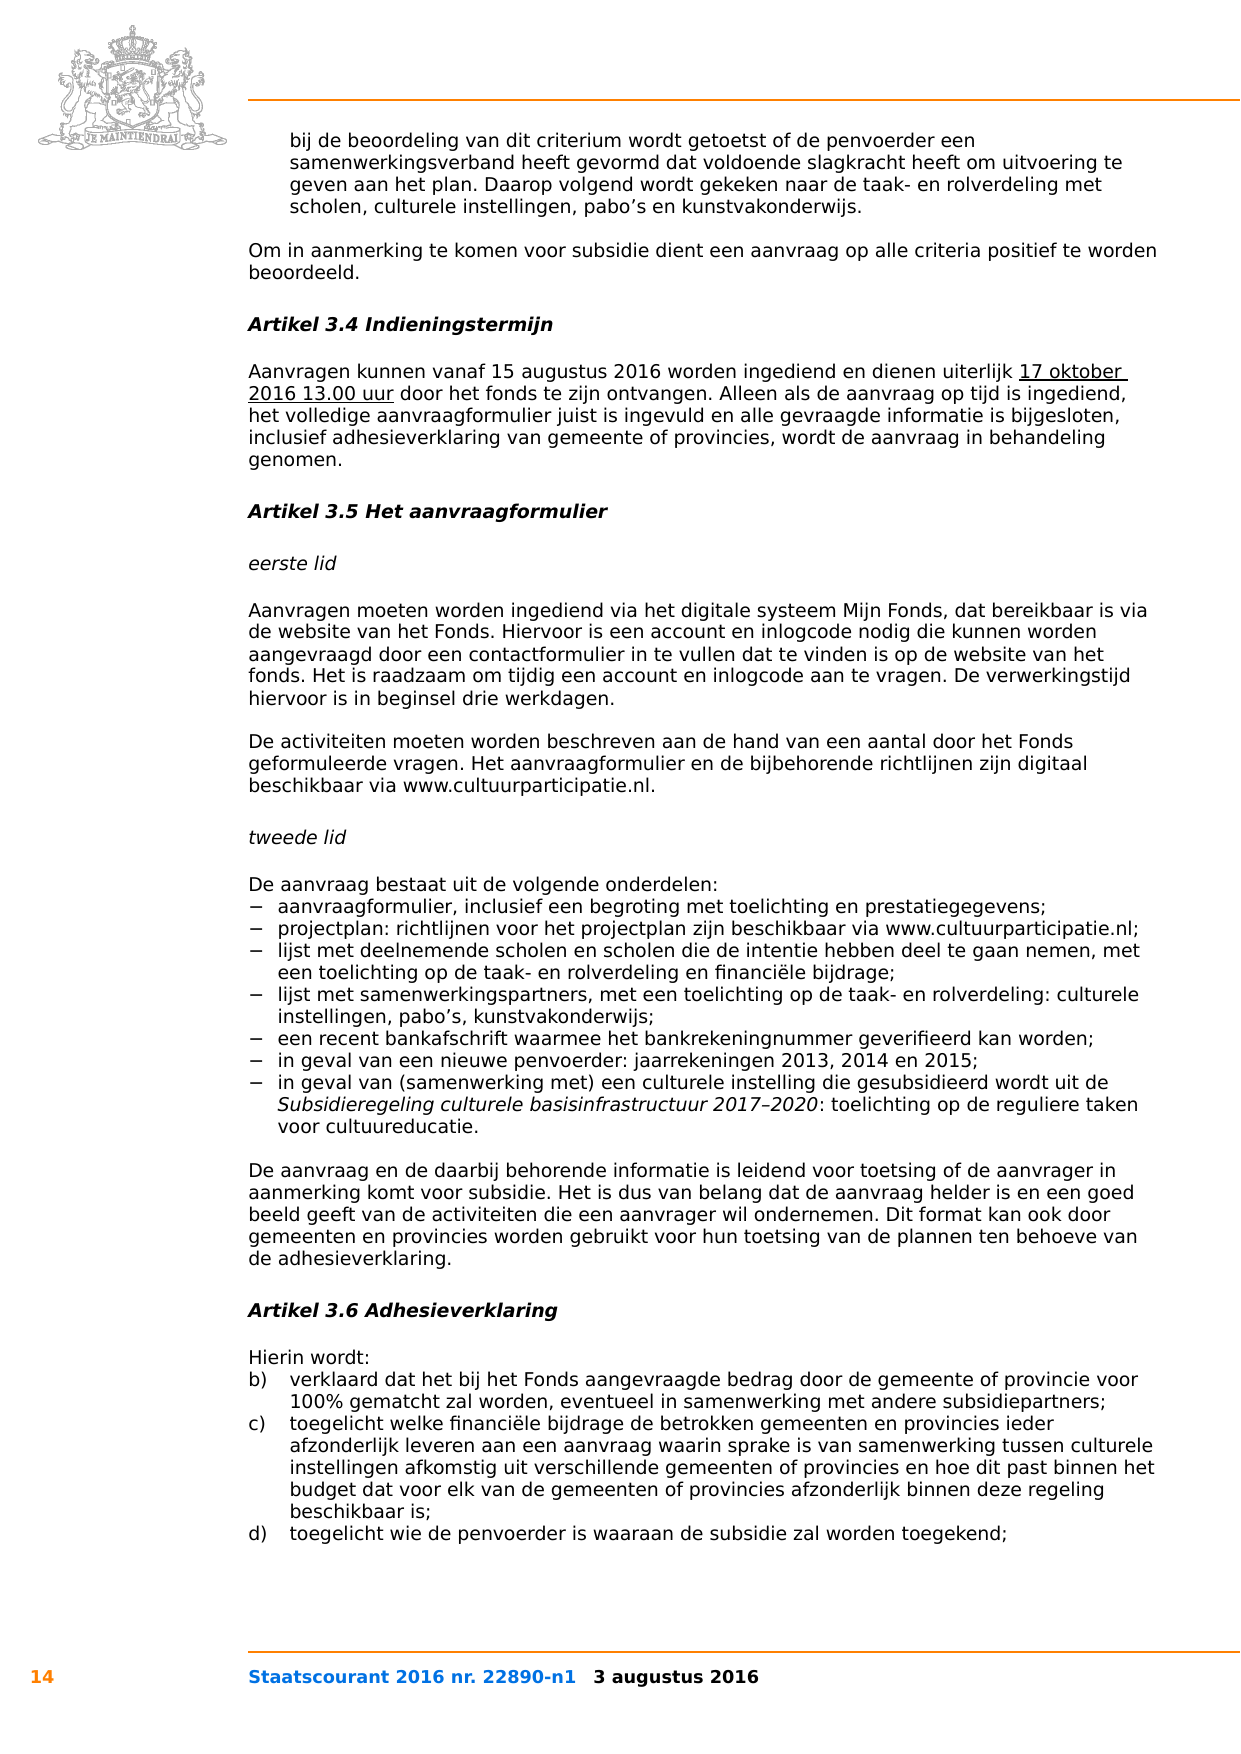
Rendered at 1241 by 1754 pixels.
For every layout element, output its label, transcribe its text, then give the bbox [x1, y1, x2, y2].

subtitle tweede lid [248, 827, 1163, 849]
text d) toegelicht wie de penvoerder is waaraan de subsidie zal worden toegekend; [248, 1522, 1163, 1544]
text Aanvragen moeten worden ingediend via het digitale systeem Mijn Fonds, dat bereikbaar is via de website van het Fonds. Hiervoor is een account en inlogcode nodig die kunnen worden aangevraagd door een contactformulier in te vullen dat te vinden is op de website van het fonds. Het is raadzaam om tijdig een account en inlogcode aan te vragen. De verwerkingstijd hiervoor is in beginsel drie werkdagen. [248, 599, 1163, 709]
text Aanvragen kunnen vanaf 15 augustus 2016 worden ingediend en dienen uiterlijk 17 oktober 2016 13.00 uur door het fonds te zijn ontvangen. Alleen als de aanvraag op tijd is ingediend, het volledige aanvraagformulier juist is ingevuld en alle gevraagde informatie is bijgesloten, inclusief adhesieverklaring van gemeente of provincies, wordt de aanvraag in behandeling genomen. [248, 361, 1163, 471]
text b) verklaard dat het bij het Fonds aangevraagde bedrag door de gemeente of provincie voor 100% gematcht zal worden, eventueel in samenwerking met andere subsidiepartners; [248, 1369, 1163, 1413]
text bij de beoordeling van dit criterium wordt getoetst of de penvoerder een samenwerkingsverband heeft gevormd dat voldoende slagkracht heeft om uitvoering te geven aan het plan. Daarop volgend wordt gekeken naar de taak- en rolverdeling met scholen, culturele instellingen, pabo’s en kunstvakonderwijs. [289, 130, 1163, 218]
picture [38, 25, 227, 150]
text c) toegelicht welke financiële bijdrage de betrokken gemeenten en provincies ieder afzonderlijk leveren aan een aanvraag waarin sprake is van samenwerking tussen culturele instellingen afkomstig uit verschillende gemeenten of provincies en hoe dit past binnen het budget dat voor elk van de gemeenten of provincies afzonderlijk binnen deze regeling beschikbaar is; [248, 1413, 1163, 1522]
text − in geval van (samenwerking met) een culturele instelling die gesubsidieerd wordt uit de Subsidieregeling culturele basisinfrastructuur 2017–2020: toelichting op de reguliere taken voor cultuureducatie. [248, 1072, 1163, 1138]
subtitle Artikel 3.6 Adhesieverklaring [248, 1300, 1163, 1322]
text De aanvraag bestaat uit de volgende onderdelen: [248, 874, 1163, 896]
subtitle Artikel 3.4 Indieningstermijn [248, 314, 1163, 336]
text De aanvraag en de daarbij behorende informatie is leidend voor toetsing of de aanvrager in aanmerking komt voor subsidie. Het is dus van belang dat de aanvraag helder is en een goed beeld geeft van de activiteiten die een aanvrager wil ondernemen. Dit format kan ook door gemeenten en provincies worden gebruikt voor hun toetsing van de plannen ten behoeve van de adhesieverklaring. [248, 1160, 1163, 1270]
subtitle Artikel 3.5 Het aanvraagformulier [248, 501, 1163, 522]
text − lijst met deelnemende scholen en scholen die de intentie hebben deel te gaan nemen, met een toelichting op de taak- en rolverdeling en financiële bijdrage; [248, 940, 1163, 984]
text De activiteiten moeten worden beschreven aan de hand van een aantal door het Fonds geformuleerde vragen. Het aanvraagformulier en de bijbehorende richtlijnen zijn digitaal beschikbaar via www.cultuurparticipatie.nl. [248, 731, 1163, 797]
text Om in aanmerking te komen voor subsidie dient een aanvraag op alle criteria positief te worden beoordeeld. [248, 240, 1163, 284]
subtitle eerste lid [248, 552, 1163, 574]
text − een recent bankafschrift waarmee het bankrekeningnummer geverifieerd kan worden; [248, 1028, 1163, 1050]
text − projectplan: richtlijnen voor het projectplan zijn beschikbaar via www.cultuurparticipatie.nl; [248, 918, 1163, 940]
text − lijst met samenwerkingspartners, met een toelichting op de taak- en rolverdeling: culturele instellingen, pabo’s, kunstvakonderwijs; [248, 984, 1163, 1028]
text − in geval van een nieuwe penvoerder: jaarrekeningen 2013, 2014 en 2015; [248, 1050, 1163, 1072]
text Hierin wordt: [248, 1347, 1163, 1369]
text − aanvraagformulier, inclusief een begroting met toelichting en prestatiegegevens; [248, 896, 1163, 918]
